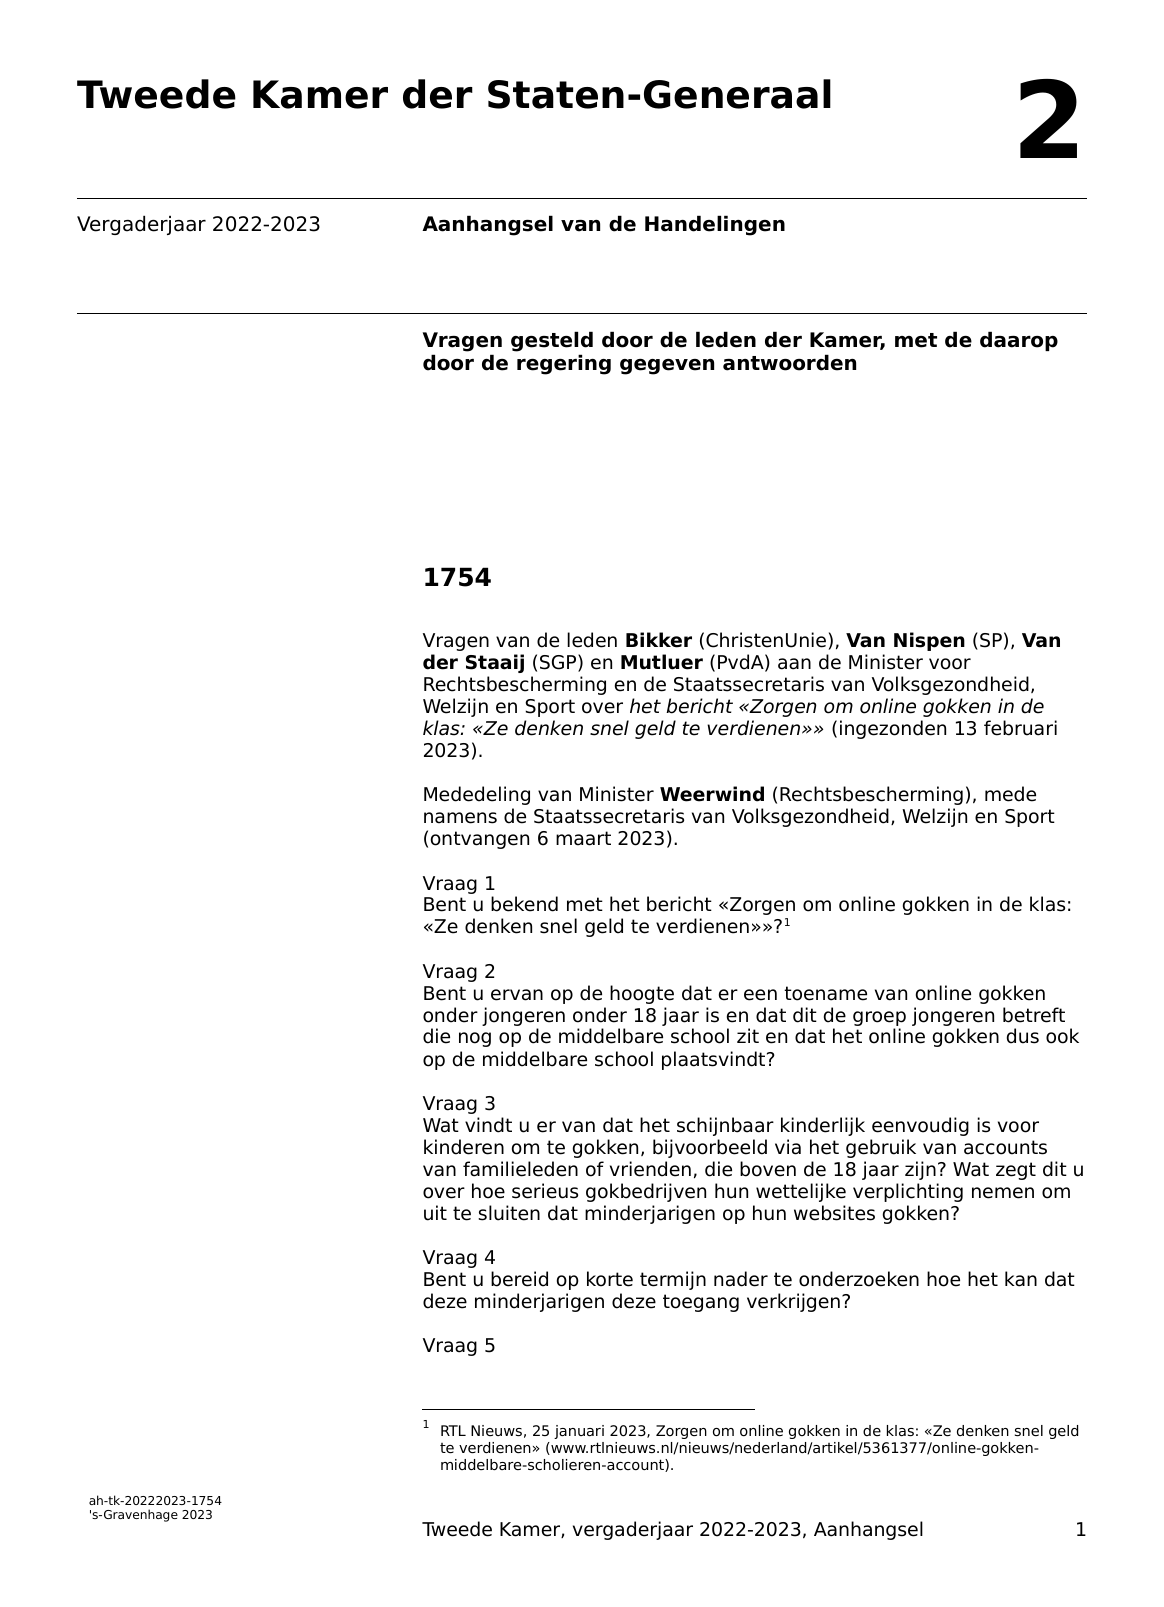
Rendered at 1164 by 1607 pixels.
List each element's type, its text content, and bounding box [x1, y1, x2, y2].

text Vraag 5 [422, 1335, 1087, 1357]
text Vraag 2 [422, 961, 1087, 982]
text 's-Gravenhage 2023 [88, 1508, 323, 1522]
text Vraag 3 [422, 1093, 1087, 1114]
text Wat vindt u er van dat het schijnbaar kinderlijk eenvoudig is voor kinderen om te gokken, bijvoorbeeld via het gebruik van accounts van familieleden of vrienden, die boven de 18 jaar zijn? Wat zegt dit u over hoe serieus gokbedrijven hun wettelijke verplichting nemen om uit te sluiten dat minderjarigen op hun websites gokken? [422, 1114, 1087, 1224]
text Vraag 4 [422, 1247, 1087, 1269]
text Bent u ervan op de hoogte dat er een toename van online gokken onder jongeren onder 18 jaar is en dat dit de groep jongeren betreft die nog op de middelbare school zit en dat het online gokken dus ook op de middelbare school plaatsvindt? [422, 982, 1087, 1070]
text RTL Nieuws, 25 januari 2023, Zorgen om online gokken in de klas: «Ze denken snel geld te verdienen» (www.rtlnieuws.nl/nieuws/nederland/artikel/5361377/online-gokken-middelbare-scholieren-account). [422, 1418, 1087, 1474]
table_cell Aanhangsel van de Handelingen [422, 199, 1087, 313]
text Mededeling van Minister Weerwind (Rechtsbescherming), mede namens de Staatssecretaris van Volksgezondheid, Welzijn en Sport (ontvangen 6 maart 2023). [422, 784, 1087, 850]
table_header Tweede Kamer der Staten-Generaal [77, 59, 886, 198]
table_header 2 [886, 59, 1087, 198]
text Vragen van de leden Bikker (ChristenUnie), Van Nispen (SP), Van der Staaij (SGP) en Mutluer (PvdA) aan de Minister voor Rechtsbescherming en de Staatssecretaris van Volksgezondheid, Welzijn en Sport over het bericht «Zorgen om online gokken in de klas: «Ze denken snel geld te verdienen»» (ingezonden 13 februari 2023). [422, 630, 1087, 762]
text Bent u bekend met het bericht «Zorgen om online gokken in de klas: «Ze denken snel geld te verdienen»»? [422, 894, 1087, 938]
table_cell Vergaderjaar 2022-2023 [77, 199, 422, 313]
table_cell Vragen gesteld door de leden der Kamer, met de daarop door de regering gegeven antwoorden [422, 314, 1087, 375]
text ah-tk-20222023-1754 [88, 1494, 323, 1508]
text 1754 [422, 563, 1087, 592]
text Bent u bereid op korte termijn nader te onderzoeken hoe het kan dat deze minderjarigen deze toegang verkrijgen? [422, 1269, 1087, 1313]
table_cell [77, 314, 422, 375]
text Vraag 1 [422, 872, 1087, 894]
